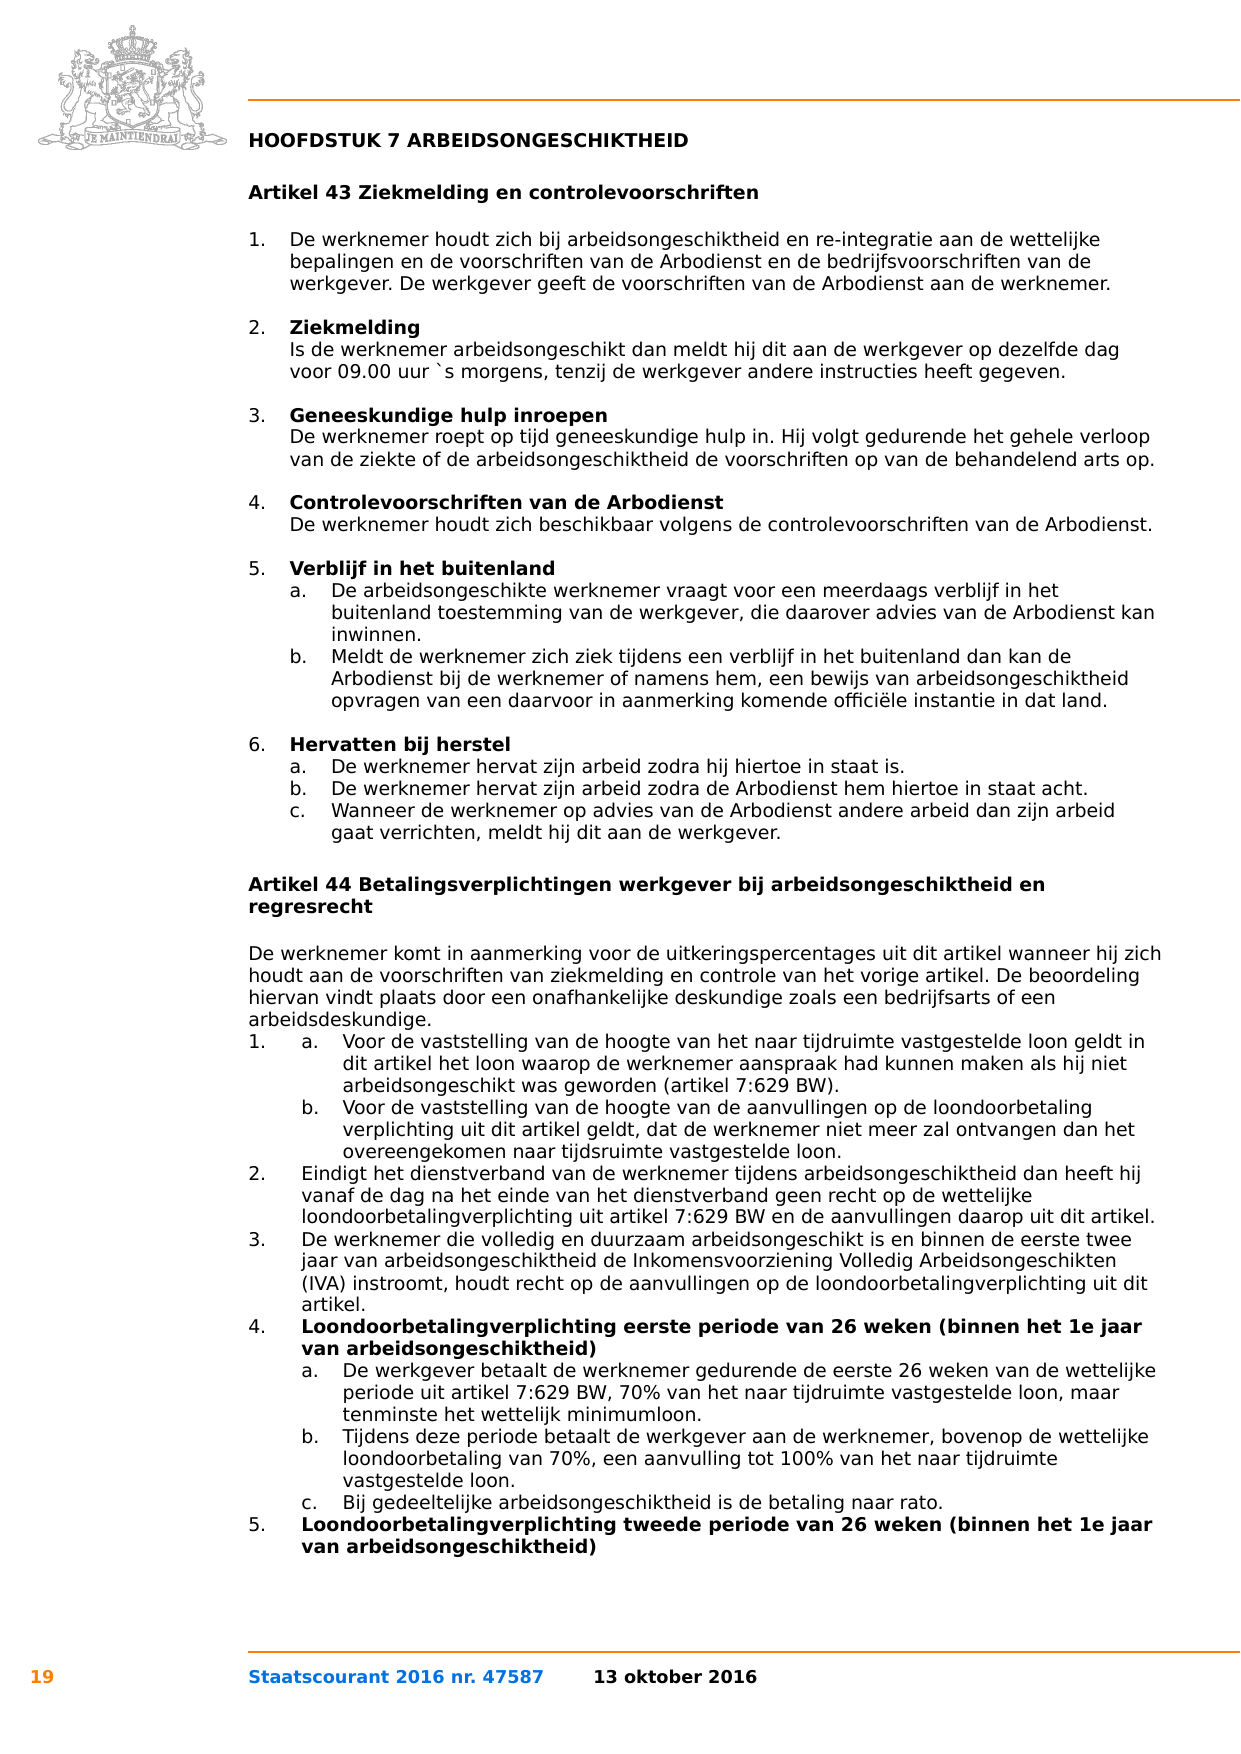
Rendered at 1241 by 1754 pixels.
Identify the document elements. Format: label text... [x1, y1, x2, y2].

subtitle HOOFDSTUK 7 ARBEIDSONGESCHIKTHEID [248, 130, 1163, 152]
text b. Meldt de werknemer zich ziek tijdens een verblijf in het buitenland dan kan de Arbodienst bij de werknemer of namens hem, een bewijs van arbeidsongeschiktheid opvragen van een daarvoor in aanmerking komende officiële instantie in dat land. [289, 646, 1163, 712]
text b. Voor de vaststelling van de hoogte van de aanvullingen op de loondoorbetaling verplichting uit dit artikel geldt, dat de werknemer niet meer zal ontvangen dan het overeengekomen naar tijdsruimte vastgestelde loon. [301, 1097, 1163, 1162]
text 1. a. Voor de vaststelling van de hoogte van het naar tijdruimte vastgestelde loon geldt in dit artikel het loon waarop de werknemer aanspraak had kunnen maken als hij niet arbeidsongeschikt was geworden (artikel 7:629 BW). [248, 1031, 1163, 1097]
text 1. De werknemer houdt zich bij arbeidsongeschiktheid en re-integratie aan de wettelijke bepalingen en de voorschriften van de Arbodienst en de bedrijfsvoorschriften van de werkgever. De werkgever geeft de voorschriften van de Arbodienst aan de werknemer. [248, 229, 1163, 295]
text a. De werknemer hervat zijn arbeid zodra hij hiertoe in staat is. [289, 756, 1163, 778]
text 4. Controlevoorschriften van de Arbodienst [248, 492, 1163, 514]
picture [38, 25, 227, 150]
text 2. Ziekmelding [248, 317, 1163, 339]
text De werknemer komt in aanmerking voor de uitkeringspercentages uit dit artikel wanneer hij zich houdt aan de voorschriften van ziekmelding en controle van het vorige artikel. De beoordeling hiervan vindt plaats door een onafhankelijke deskundige zoals een bedrijfsarts of een arbeidsdeskundige. [248, 943, 1163, 1031]
text b. De werknemer hervat zijn arbeid zodra de Arbodienst hem hiertoe in staat acht. [289, 778, 1163, 800]
text c. Bij gedeeltelijke arbeidsongeschiktheid is de betaling naar rato. [301, 1492, 1163, 1514]
text 4. Loondoorbetalingverplichting eerste periode van 26 weken (binnen het 1e jaar van arbeidsongeschiktheid) [248, 1316, 1163, 1360]
subtitle Artikel 44 Betalingsverplichtingen werkgever bij arbeidsongeschiktheid en regresrecht [248, 874, 1163, 918]
text a. De arbeidsongeschikte werknemer vraagt voor een meerdaags verblijf in het buitenland toestemming van de werkgever, die daarover advies van de Arbodienst kan inwinnen. [289, 580, 1163, 646]
text 3. De werknemer die volledig en duurzaam arbeidsongeschikt is en binnen de eerste twee jaar van arbeidsongeschiktheid de Inkomensvoorziening Volledig Arbeidsongeschikten (IVA) instroomt, houdt recht op de aanvullingen op de loondoorbetalingverplichting uit dit artikel. [248, 1228, 1163, 1316]
subtitle Artikel 43 Ziekmelding en controlevoorschriften [248, 182, 1163, 204]
text 5. Verblijf in het buitenland [248, 558, 1163, 580]
text c. Wanneer de werknemer op advies van de Arbodienst andere arbeid dan zijn arbeid gaat verrichten, meldt hij dit aan de werkgever. [289, 800, 1163, 844]
text De werknemer houdt zich beschikbaar volgens de controlevoorschriften van de Arbodienst. [289, 514, 1163, 536]
text 2. Eindigt het dienstverband van de werknemer tijdens arbeidsongeschiktheid dan heeft hij vanaf de dag na het einde van het dienstverband geen recht op de wettelijke loondoorbetalingverplichting uit artikel 7:629 BW en de aanvullingen daarop uit dit artikel. [248, 1162, 1163, 1228]
text De werknemer roept op tijd geneeskundige hulp in. Hij volgt gedurende het gehele verloop van de ziekte of de arbeidsongeschiktheid de voorschriften op van de behandelend arts op. [289, 426, 1163, 470]
text b. Tijdens deze periode betaalt de werkgever aan de werknemer, bovenop de wettelijke loondoorbetaling van 70%, een aanvulling tot 100% van het naar tijdruimte vastgestelde loon. [301, 1426, 1163, 1492]
text a. De werkgever betaalt de werknemer gedurende de eerste 26 weken van de wettelijke periode uit artikel 7:629 BW, 70% van het naar tijdruimte vastgestelde loon, maar tenminste het wettelijk minimumloon. [301, 1360, 1163, 1426]
text 3. Geneeskundige hulp inroepen [248, 404, 1163, 426]
text 5. Loondoorbetalingverplichting tweede periode van 26 weken (binnen het 1e jaar van arbeidsongeschiktheid) [248, 1514, 1163, 1558]
text 6. Hervatten bij herstel [248, 734, 1163, 756]
text Is de werknemer arbeidsongeschikt dan meldt hij dit aan de werkgever op dezelfde dag voor 09.00 uur `s morgens, tenzij de werkgever andere instructies heeft gegeven. [289, 339, 1163, 383]
